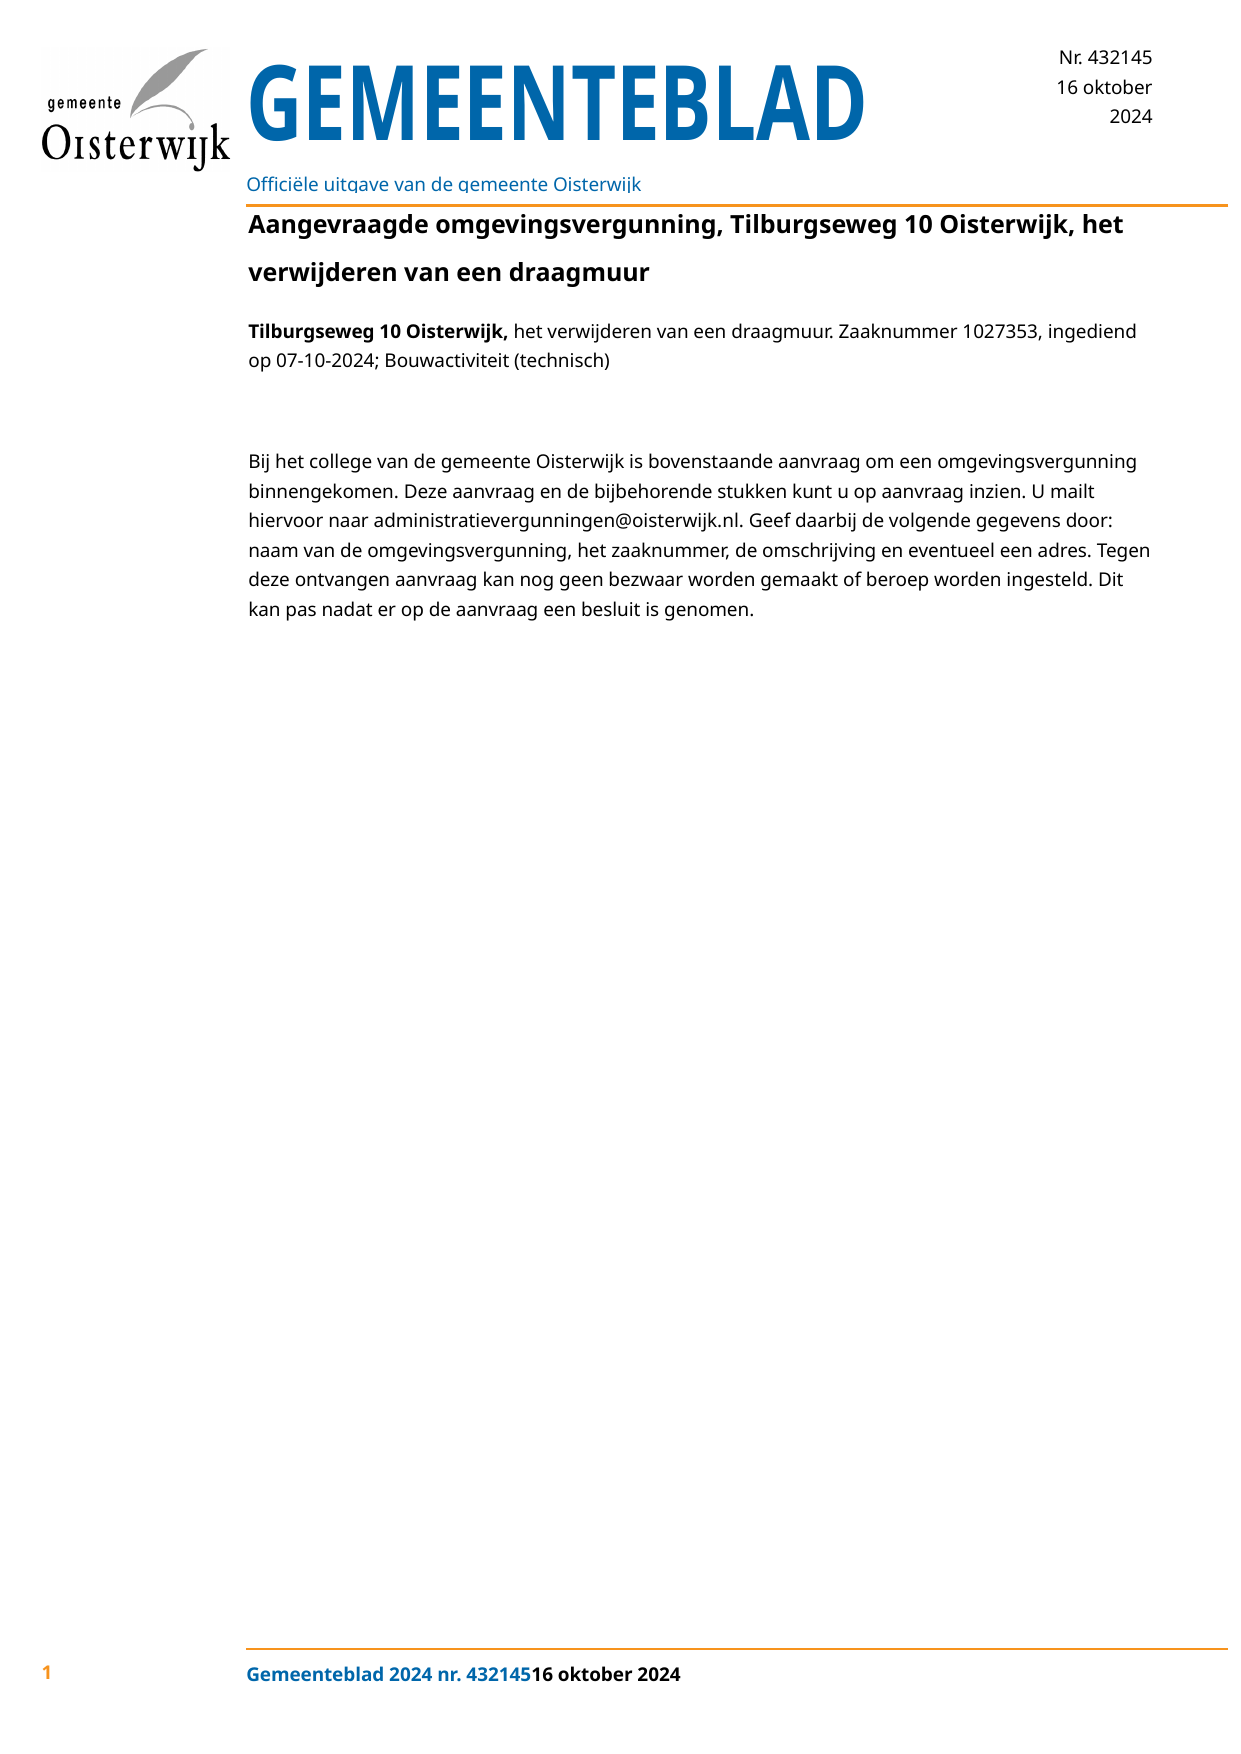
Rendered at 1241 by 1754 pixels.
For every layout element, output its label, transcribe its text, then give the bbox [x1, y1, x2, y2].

picture [41, 47, 231, 172]
text Aangevraagde omgevingsvergunning, Tilburgseweg 10 Oisterwijk, het verwijderen van een draagmuur [248, 207, 1152, 288]
text Tilburgseweg 10 Oisterwijk, het verwijderen van een draagmuur. Zaaknummer 1027353, ingediend op 07-10-2024; Bouwactiviteit (technisch) [248, 318, 1152, 373]
text Bij het college van de gemeente Oisterwijk is bovenstaande aanvraag om een omgevingsvergunning binnengekomen. Deze aanvraag en de bijbehorende stukken kunt u op aanvraag inzien. U mailt hiervoor naar administratievergunningen@oisterwijk.nl. Geef daarbij de volgende gegevens door: naam van de omgevingsvergunning, het zaaknummer, de omschrijving en eventueel een adres. Tegen deze ontvangen aanvraag kan nog geen bezwaar worden gemaakt of beroep worden ingesteld. Dit kan pas nadat er op de aanvraag een besluit is genomen. [248, 448, 1152, 622]
